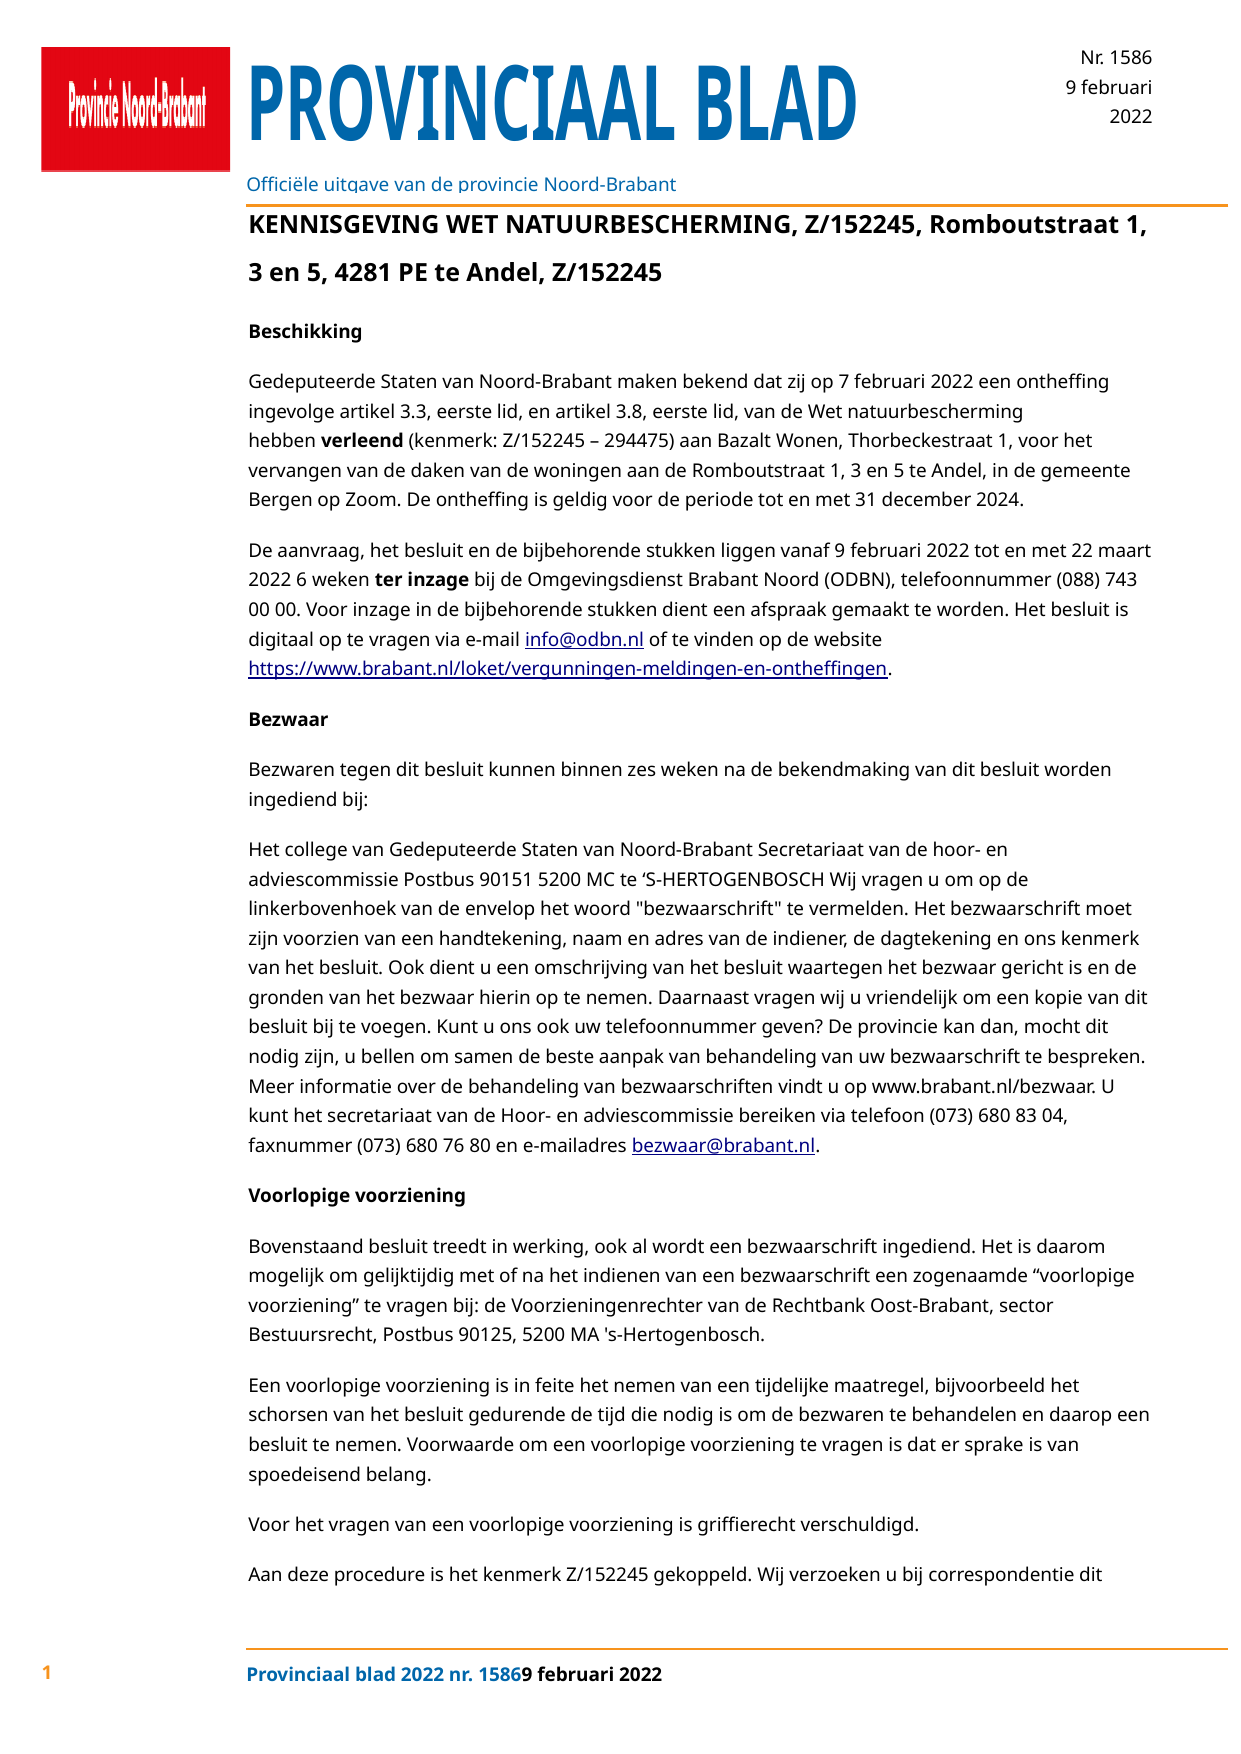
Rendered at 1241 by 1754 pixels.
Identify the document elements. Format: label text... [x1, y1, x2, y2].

text Het college van Gedeputeerde Staten van Noord-Brabant Secretariaat van de hoor- en adviescommissie Postbus 90151 5200 MC te ‘S‑HERTOGENBOSCH Wij vragen u om op de linkerbovenhoek van de envelop het woord "bezwaarschrift" te vermelden. Het bezwaarschrift moet zijn voorzien van een handtekening, naam en adres van de indiener, de dagtekening en ons kenmerk van het besluit. Ook dient u een omschrijving van het besluit waartegen het bezwaar gericht is en de gronden van het bezwaar hierin op te nemen. Daarnaast vragen wij u vriendelijk om een kopie van dit besluit bij te voegen. Kunt u ons ook uw telefoonnummer geven? De provincie kan dan, mocht dit nodig zijn, u bellen om samen de beste aanpak van behandeling van uw bezwaarschrift te bespreken. Meer informatie over de behandeling van bezwaarschriften vindt u op www.brabant.nl/bezwaar. U kunt het secretariaat van de Hoor- en adviescommissie bereiken via telefoon (073) 680 83 04, faxnummer (073) 680 76 80 en e-mailadres bezwaar@brabant.nl. [248, 836, 1152, 1158]
text De aanvraag, het besluit en de bijbehorende stukken liggen vanaf 9 februari 2022 tot en met 22 maart 2022 6 weken ter inzage bij de Omgevingsdienst Brabant Noord (ODBN), telefoonnummer (088) 743 00 00. Voor inzage in de bijbehorende stukken dient een afspraak gemaakt te worden. Het besluit is digitaal op te vragen via e-mail info@odbn.nl of te vinden op de website https://www.brabant.nl/loket/vergunningen-meldingen-en-ontheffingen. [248, 537, 1152, 681]
text Bezwaar [248, 706, 1152, 732]
text Een voorlopige voorziening is in feite het nemen van een tijdelijke maatregel, bijvoorbeeld het schorsen van het besluit gedurende de tijd die nodig is om de bezwaren te behandelen en daarop een besluit te nemen. Voorwaarde om een voorlopige voorziening te vragen is dat er sprake is van spoedeisend belang. [248, 1372, 1152, 1487]
text Aan deze procedure is het kenmerk Z/152245 gekoppeld. Wij verzoeken u bij correspondentie dit [248, 1562, 1152, 1587]
text Voorlopige voorziening [248, 1182, 1152, 1208]
text Gedeputeerde Staten van Noord-Brabant maken bekend dat zij op 7 februari 2022 een ontheffing ingevolge artikel 3.3, eerste lid, en artikel 3.8, eerste lid, van de Wet natuurbescherming hebben verleend (kenmerk: Z/152245 – 294475) aan Bazalt Wonen, Thorbeckestraat 1, voor het vervangen van de daken van de woningen aan de Romboutstraat 1, 3 en 5 te Andel, in de gemeente Bergen op Zoom. De ontheffing is geldig voor de periode tot en met 31 december 2024. [248, 368, 1152, 512]
text KENNISGEVING WET NATUURBESCHERMING, Z/152245, Romboutstraat 1, 3 en 5, 4281 PE te Andel, Z/152245 [248, 207, 1152, 288]
text Bovenstaand besluit treedt in werking, ook al wordt een bezwaarschrift ingediend. Het is daarom mogelijk om gelijktijdig met of na het indienen van een bezwaarschrift een zogenaamde “voorlopige voorziening” te vragen bij: de Voorzieningenrechter van de Rechtbank Oost-Brabant, sector Bestuursrecht, Postbus 90125, 5200 MA 's-Hertogenbosch. [248, 1233, 1152, 1347]
picture [41, 47, 231, 172]
text Beschikking [248, 318, 1152, 344]
text Bezwaren tegen dit besluit kunnen binnen zes weken na de bekendmaking van dit besluit worden ingediend bij: [248, 756, 1152, 812]
text Voor het vragen van een voorlopige voorziening is griffierecht verschuldigd. [248, 1511, 1152, 1537]
